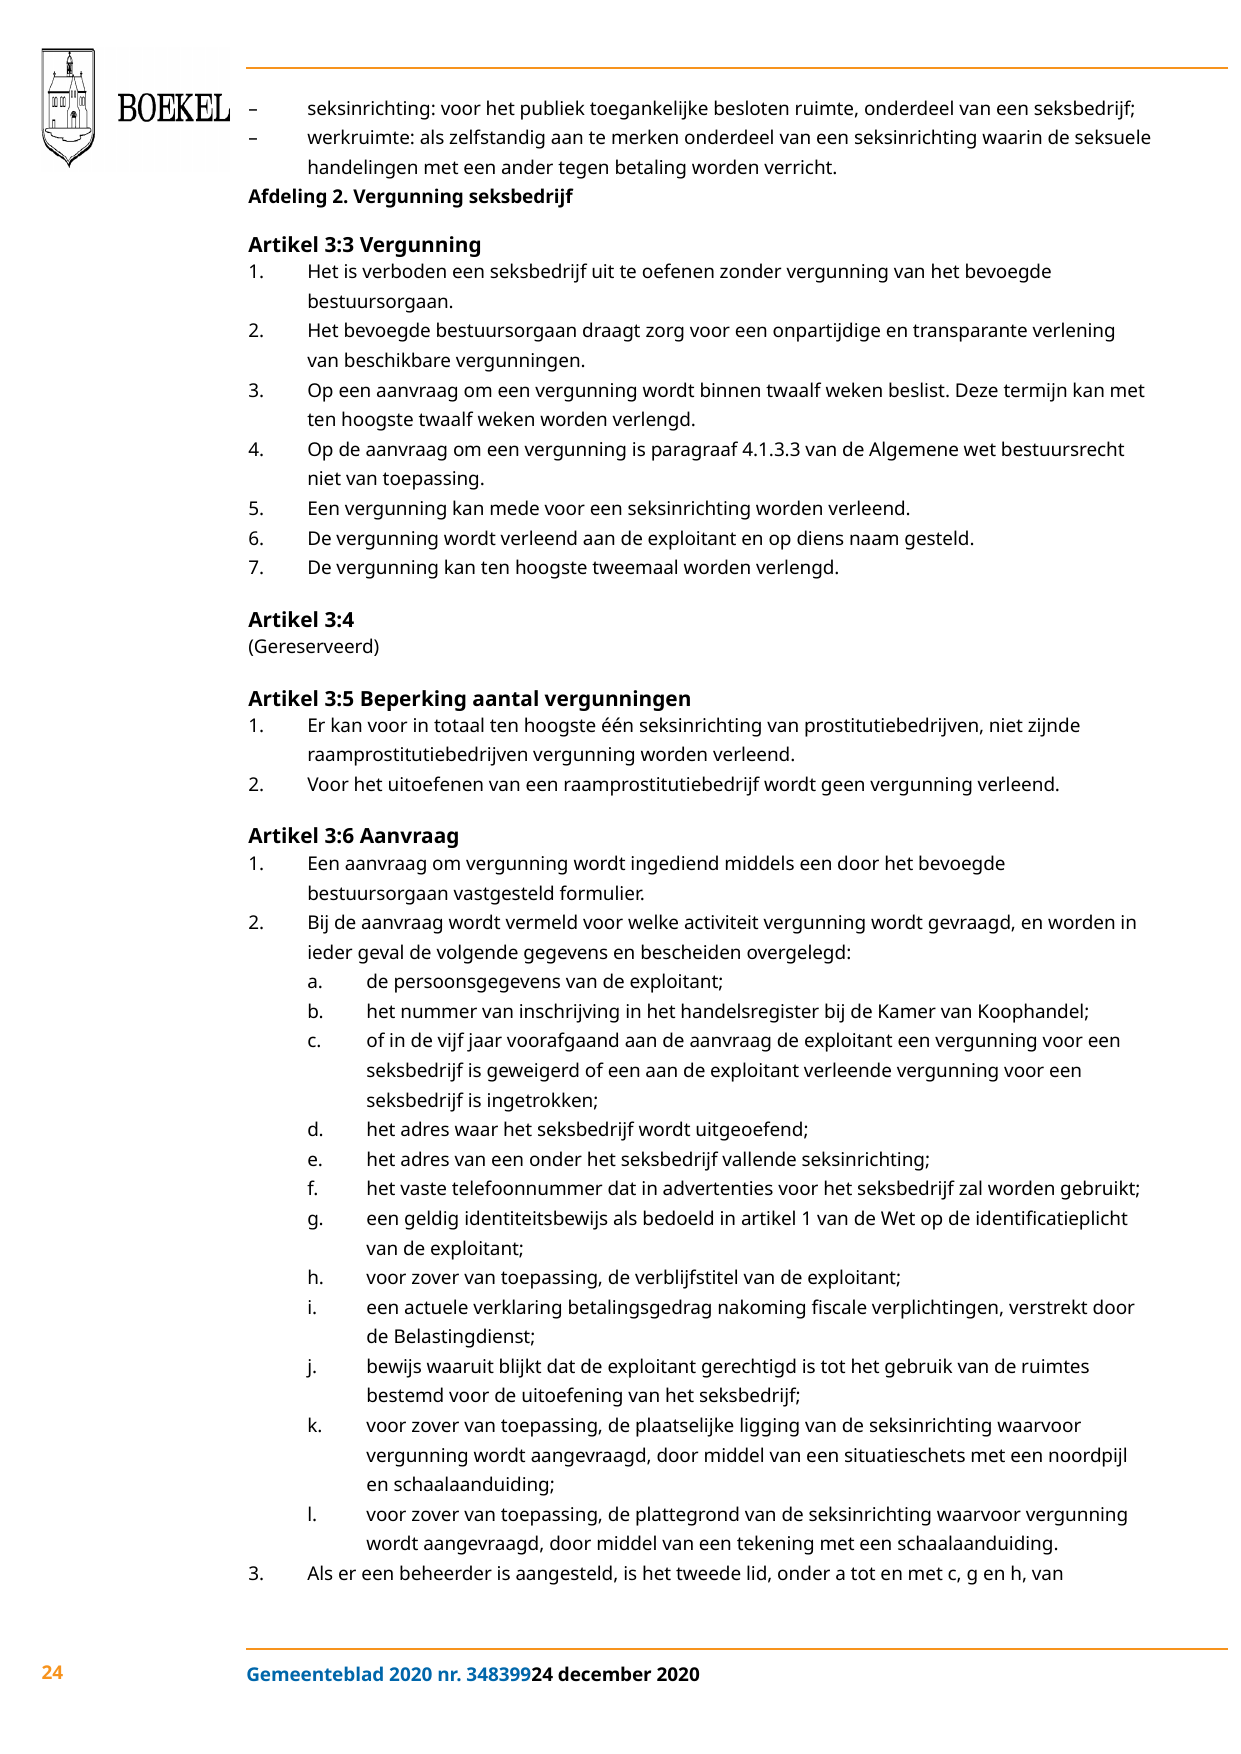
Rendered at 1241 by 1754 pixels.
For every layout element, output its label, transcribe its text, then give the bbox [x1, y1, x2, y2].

list werkruimte: als zelfstandig aan te merken onderdeel van een seksinrichting waarin de seksuele handelingen met een ander tegen betaling worden verricht. [248, 124, 1152, 180]
list Als er een beheerder is aangesteld, is het tweede lid, onder a tot en met c, g en h, van [248, 1560, 1152, 1586]
list het vaste telefoonnummer dat in advertenties voor het seksbedrijf zal worden gebruikt; [307, 1176, 1152, 1201]
list voor zover van toepassing, de verblijfstitel van de exploitant; [307, 1264, 1152, 1290]
list voor zover van toepassing, de plaatselijke ligging van de seksinrichting waarvoor vergunning wordt aangevraagd, door middel van een situatieschets met een noordpijl en schaalaanduiding; [307, 1412, 1152, 1497]
list seksinrichting: voor het publiek toegankelijke besloten ruimte, onderdeel van een seksbedrijf; [248, 95, 1152, 121]
list Bij de aanvraag wordt vermeld voor welke activiteit vergunning wordt gevraagd, en worden in ieder geval de volgende gegevens en bescheiden overgelegd: [248, 909, 1152, 964]
list het adres van een onder het seksbedrijf vallende seksinrichting; [307, 1146, 1152, 1172]
picture [41, 47, 231, 172]
list een actuele verklaring betalingsgedrag nakoming fiscale verplichtingen, verstrekt door de Belastingdienst; [307, 1294, 1152, 1349]
text (Gereserveerd) [248, 633, 1152, 659]
list Het bevoegde bestuursorgaan draagt zorg voor een onpartijdige en transparante verlening van beschikbare vergunningen. [248, 318, 1152, 373]
list Voor het uitoefenen van een raamprostitutiebedrijf wordt geen vergunning verleend. [248, 771, 1152, 797]
text Afdeling 2. Vergunning seksbedrijf [248, 183, 1152, 209]
list een geldig identiteitsbewijs als bedoeld in artikel 1 van de Wet op de identificatieplicht van de exploitant; [307, 1205, 1152, 1260]
text Artikel 3:4 [248, 605, 1152, 633]
text Artikel 3:5 Beperking aantal vergunningen [248, 684, 1152, 712]
list of in de vijf jaar voorafgaand aan de aanvraag de exploitant een vergunning voor een seksbedrijf is geweigerd of een aan de exploitant verleende vergunning voor een seksbedrijf is ingetrokken; [307, 1028, 1152, 1112]
list het nummer van inschrijving in het handelsregister bij de Kamer van Koophandel; [307, 998, 1152, 1024]
list bewijs waaruit blijkt dat de exploitant gerechtigd is tot het gebruik van de ruimtes bestemd voor de uitoefening van het seksbedrijf; [307, 1353, 1152, 1408]
list Er kan voor in totaal ten hoogste één seksinrichting van prostitutiebedrijven, niet zijnde raamprostitutiebedrijven vergunning worden verleend. [248, 712, 1152, 767]
list het adres waar het seksbedrijf wordt uitgeoefend; [307, 1116, 1152, 1142]
list De vergunning kan ten hoogste tweemaal worden verlengd. [248, 554, 1152, 580]
list Het is verboden een seksbedrijf uit te oefenen zonder vergunning van het bevoegde bestuursorgaan. [248, 258, 1152, 314]
list Op een aanvraag om een vergunning wordt binnen twaalf weken beslist. Deze termijn kan met ten hoogste twaalf weken worden verlengd. [248, 377, 1152, 432]
list voor zover van toepassing, de plattegrond van de seksinrichting waarvoor vergunning wordt aangevraagd, door middel van een tekening met een schaalaanduiding. [307, 1501, 1152, 1556]
list Een aanvraag om vergunning wordt ingediend middels een door het bevoegde bestuursorgaan vastgesteld formulier. [248, 850, 1152, 905]
list de persoonsgegevens van de exploitant; [307, 968, 1152, 994]
text Artikel 3:3 Vergunning [248, 230, 1152, 258]
text Artikel 3:6 Aanvraag [248, 822, 1152, 850]
list Op de aanvraag om een vergunning is paragraaf 4.1.3.3 van de Algemene wet bestuursrecht niet van toepassing. [248, 436, 1152, 491]
list De vergunning wordt verleend aan de exploitant en op diens naam gesteld. [248, 525, 1152, 551]
list Een vergunning kan mede voor een seksinrichting worden verleend. [248, 495, 1152, 521]
